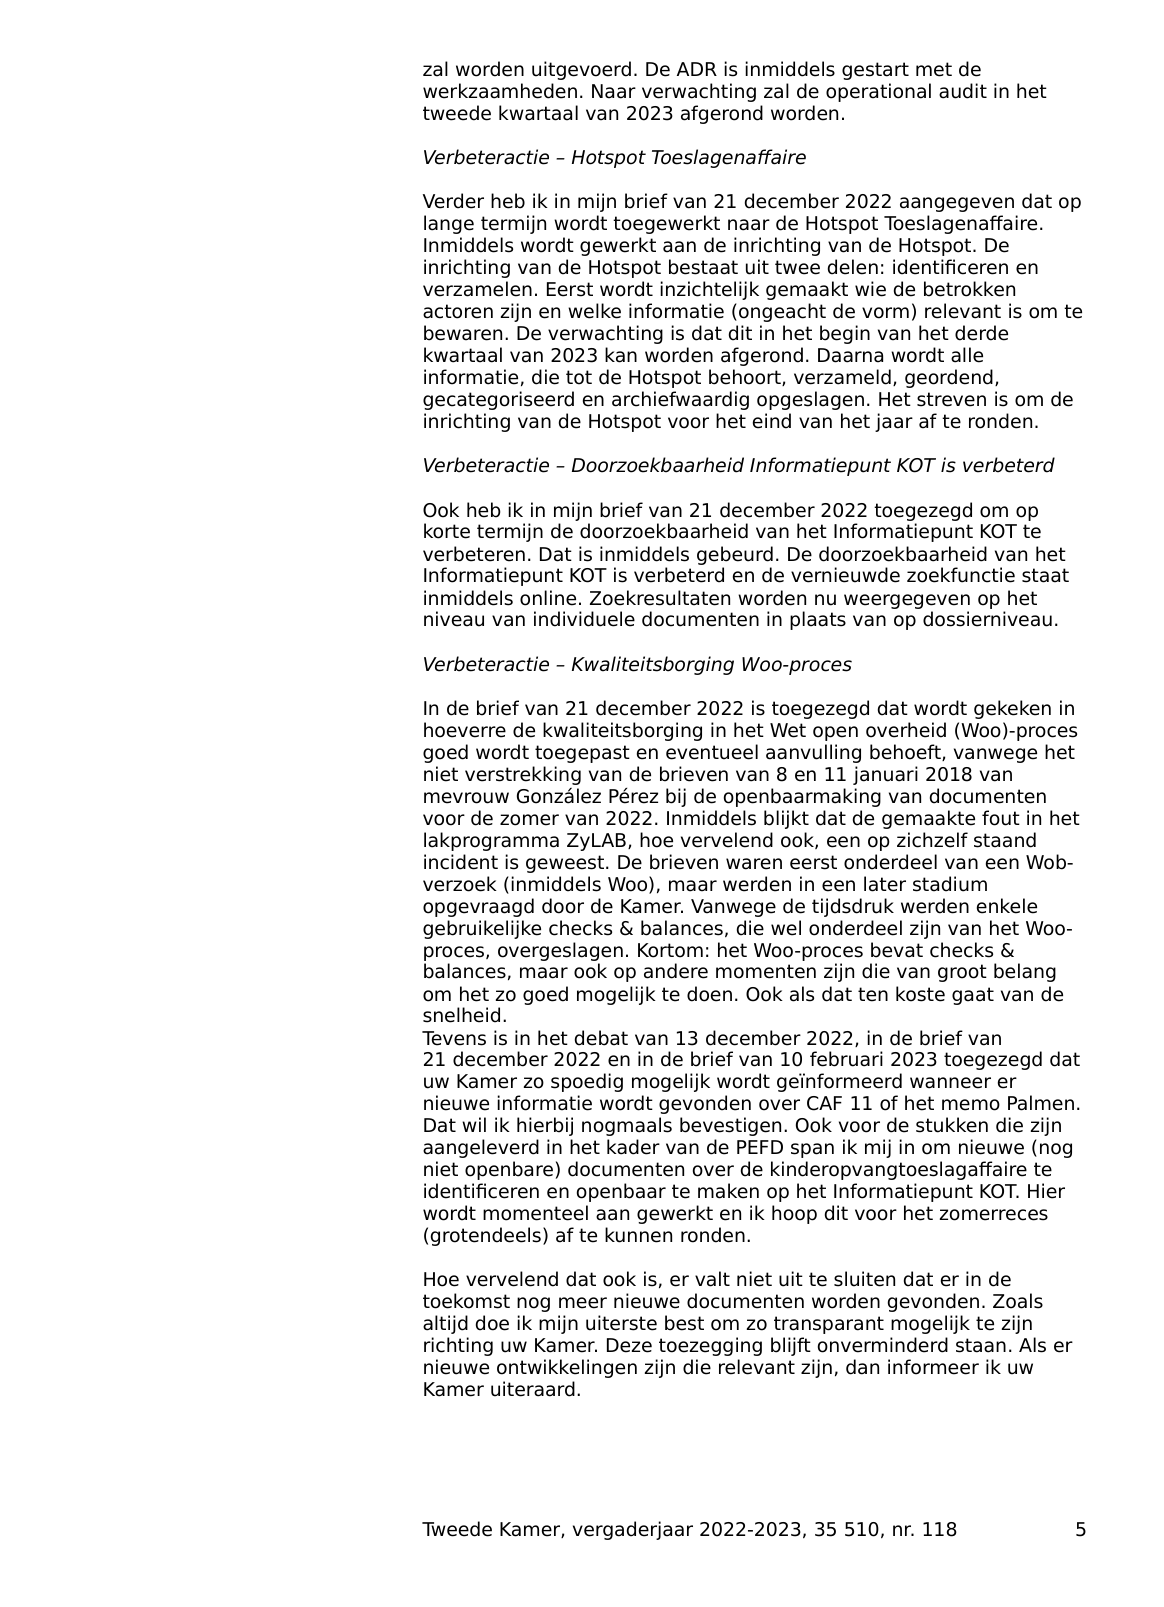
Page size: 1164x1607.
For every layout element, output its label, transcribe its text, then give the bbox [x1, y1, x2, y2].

text Verder heb ik in mijn brief van 21 december 2022 aangegeven dat op lange termijn wordt toegewerkt naar de Hotspot Toeslagenaffaire. Inmiddels wordt gewerkt aan de inrichting van de Hotspot. De inrichting van de Hotspot bestaat uit twee delen: identificeren en verzamelen. Eerst wordt inzichtelijk gemaakt wie de betrokken actoren zijn en welke informatie (ongeacht de vorm) relevant is om te bewaren. De verwachting is dat dit in het begin van het derde kwartaal van 2023 kan worden afgerond. Daarna wordt alle informatie, die tot de Hotspot behoort, verzameld, geordend, gecategoriseerd en archiefwaardig opgeslagen. Het streven is om de inrichting van de Hotspot voor het eind van het jaar af te ronden. [422, 191, 1087, 433]
text In de brief van 21 december 2022 is toegezegd dat wordt gekeken in hoeverre de kwaliteitsborging in het Wet open overheid (Woo)-proces goed wordt toegepast en eventueel aanvulling behoeft, vanwege het niet verstrekking van de brieven van 8 en 11 januari 2018 van mevrouw González Pérez bij de openbaarmaking van documenten voor de zomer van 2022. Inmiddels blijkt dat de gemaakte fout in het lakprogramma ZyLAB, hoe vervelend ook, een op zichzelf staand incident is geweest. De brieven waren eerst onderdeel van een Wob-verzoek (inmiddels Woo), maar werden in een later stadium opgevraagd door de Kamer. Vanwege de tijdsdruk werden enkele gebruikelijke checks & balances, die wel onderdeel zijn van het Woo-proces, overgeslagen. Kortom: het Woo-proces bevat checks & balances, maar ook op andere momenten zijn die van groot belang om het zo goed mogelijk te doen. Ook als dat ten koste gaat van de snelheid. [422, 698, 1087, 1027]
subtitle Verbeteractie – Hotspot Toeslagenaffaire [422, 147, 1087, 169]
text Hoe vervelend dat ook is, er valt niet uit te sluiten dat er in de toekomst nog meer nieuwe documenten worden gevonden. Zoals altijd doe ik mijn uiterste best om zo transparant mogelijk te zijn richting uw Kamer. Deze toezegging blijft onverminderd staan. Als er nieuwe ontwikkelingen zijn die relevant zijn, dan informeer ik uw Kamer uiteraard. [422, 1269, 1087, 1401]
text Tevens is in het debat van 13 december 2022, in de brief van 21 december 2022 en in de brief van 10 februari 2023 toegezegd dat uw Kamer zo spoedig mogelijk wordt geïnformeerd wanneer er nieuwe informatie wordt gevonden over CAF 11 of het memo Palmen. Dat wil ik hierbij nogmaals bevestigen. Ook voor de stukken die zijn aangeleverd in het kader van de PEFD span ik mij in om nieuwe (nog niet openbare) documenten over de kinderopvangtoeslagaffaire te identificeren en openbaar te maken op het Informatiepunt KOT. Hier wordt momenteel aan gewerkt en ik hoop dit voor het zomerreces (grotendeels) af te kunnen ronden. [422, 1027, 1087, 1247]
subtitle Verbeteractie – Kwaliteitsborging Woo-proces [422, 653, 1087, 676]
text zal worden uitgevoerd. De ADR is inmiddels gestart met de werkzaamheden. Naar verwachting zal de operational audit in het tweede kwartaal van 2023 afgerond worden. [422, 59, 1087, 125]
subtitle Verbeteractie – Doorzoekbaarheid Informatiepunt KOT is verbeterd [422, 455, 1087, 477]
text Ook heb ik in mijn brief van 21 december 2022 toegezegd om op korte termijn de doorzoekbaarheid van het Informatiepunt KOT te verbeteren. Dat is inmiddels gebeurd. De doorzoekbaarheid van het Informatiepunt KOT is verbeterd en de vernieuwde zoekfunctie staat inmiddels online. Zoekresultaten worden nu weergegeven op het niveau van individuele documenten in plaats van op dossierniveau. [422, 499, 1087, 631]
